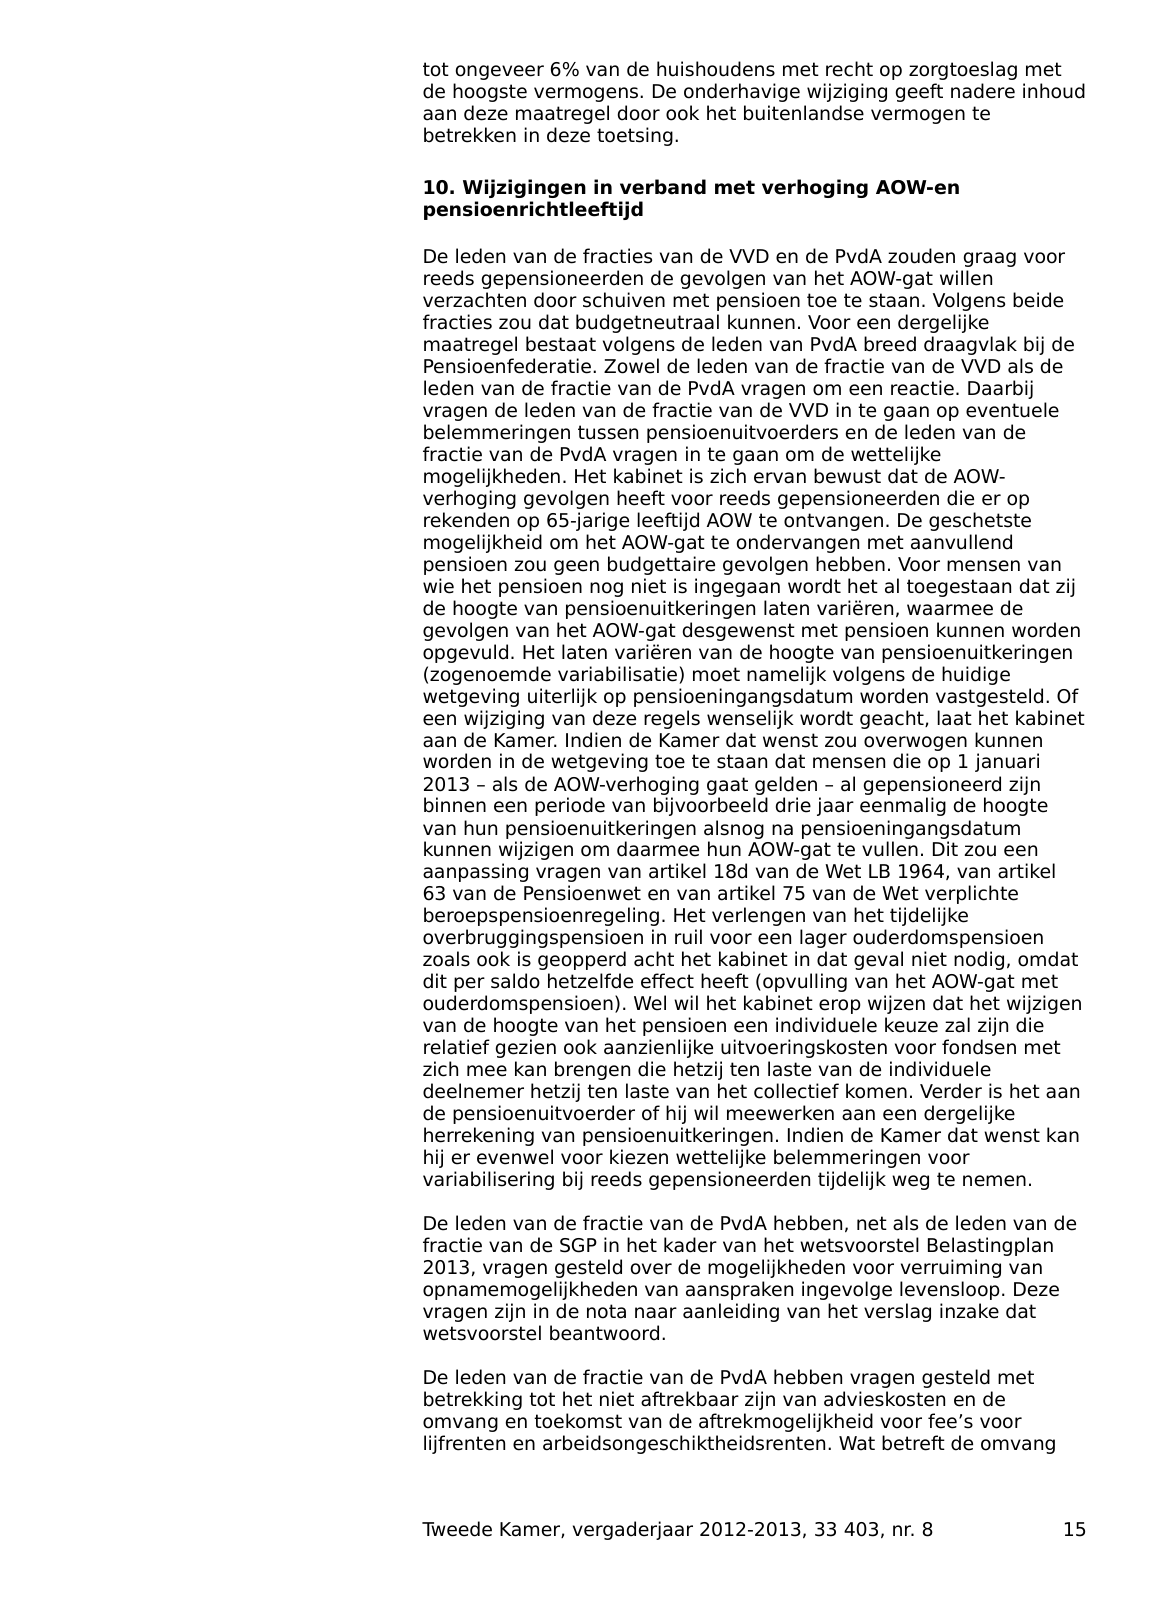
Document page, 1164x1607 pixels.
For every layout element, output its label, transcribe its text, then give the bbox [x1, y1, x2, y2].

text De leden van de fracties van de VVD en de PvdA zouden graag voor reeds gepensioneerden de gevolgen van het AOW-gat willen verzachten door schuiven met pensioen toe te staan. Volgens beide fracties zou dat budgetneutraal kunnen. Voor een dergelijke maatregel bestaat volgens de leden van PvdA breed draagvlak bij de Pensioenfederatie. Zowel de leden van de fractie van de VVD als de leden van de fractie van de PvdA vragen om een reactie. Daarbij vragen de leden van de fractie van de VVD in te gaan op eventuele belemmeringen tussen pensioenuitvoerders en de leden van de fractie van de PvdA vragen in te gaan om de wettelijke mogelijkheden. Het kabinet is zich ervan bewust dat de AOW-verhoging gevolgen heeft voor reeds gepensioneerden die er op rekenden op 65-jarige leeftijd AOW te ontvangen. De geschetste mogelijkheid om het AOW-gat te ondervangen met aanvullend pensioen zou geen budgettaire gevolgen hebben. Voor mensen van wie het pensioen nog niet is ingegaan wordt het al toegestaan dat zij de hoogte van pensioenuitkeringen laten variëren, waarmee de gevolgen van het AOW-gat desgewenst met pensioen kunnen worden opgevuld. Het laten variëren van de hoogte van pensioenuitkeringen (zogenoemde variabilisatie) moet namelijk volgens de huidige wetgeving uiterlijk op pensioeningangsdatum worden vastgesteld. Of een wijziging van deze regels wenselijk wordt geacht, laat het kabinet aan de Kamer. Indien de Kamer dat wenst zou overwogen kunnen worden in de wetgeving toe te staan dat mensen die op 1 januari 2013 – als de AOW-verhoging gaat gelden – al gepensioneerd zijn binnen een periode van bijvoorbeeld drie jaar eenmalig de hoogte van hun pensioenuitkeringen alsnog na pensioeningangsdatum kunnen wijzigen om daarmee hun AOW-gat te vullen. Dit zou een aanpassing vragen van artikel 18d van de Wet LB 1964, van artikel 63 van de Pensioenwet en van artikel 75 van de Wet verplichte beroepspensioenregeling. Het verlengen van het tijdelijke overbruggingspensioen in ruil voor een lager ouderdomspensioen zoals ook is geopperd acht het kabinet in dat geval niet nodig, omdat dit per saldo hetzelfde effect heeft (opvulling van het AOW-gat met ouderdomspensioen). Wel wil het kabinet erop wijzen dat het wijzigen van de hoogte van het pensioen een individuele keuze zal zijn die relatief gezien ook aanzienlijke uitvoeringskosten voor fondsen met zich mee kan brengen die hetzij ten laste van de individuele deelnemer hetzij ten laste van het collectief komen. Verder is het aan de pensioenuitvoerder of hij wil meewerken aan een dergelijke herrekening van pensioenuitkeringen. Indien de Kamer dat wenst kan hij er evenwel voor kiezen wettelijke belemmeringen voor variabilisering bij reeds gepensioneerden tijdelijk weg te nemen. [422, 246, 1087, 1191]
text tot ongeveer 6% van de huishoudens met recht op zorgtoeslag met de hoogste vermogens. De onderhavige wijziging geeft nadere inhoud aan deze maatregel door ook het buitenlandse vermogen te betrekken in deze toetsing. [422, 59, 1087, 147]
text De leden van de fractie van de PvdA hebben, net als de leden van de fractie van de SGP in het kader van het wetsvoorstel Belastingplan 2013, vragen gesteld over de mogelijkheden voor verruiming van opnamemogelijkheden van aanspraken ingevolge levensloop. Deze vragen zijn in de nota naar aanleiding van het verslag inzake dat wetsvoorstel beantwoord. [422, 1213, 1087, 1345]
text De leden van de fractie van de PvdA hebben vragen gesteld met betrekking tot het niet aftrekbaar zijn van advieskosten en de omvang en toekomst van de aftrekmogelijkheid voor fee’s voor lijfrenten en arbeidsongeschiktheidsrenten. Wat betreft de omvang [422, 1367, 1087, 1455]
subtitle 10. Wijzigingen in verband met verhoging AOW-en pensioenrichtleeftijd [422, 177, 1087, 221]
